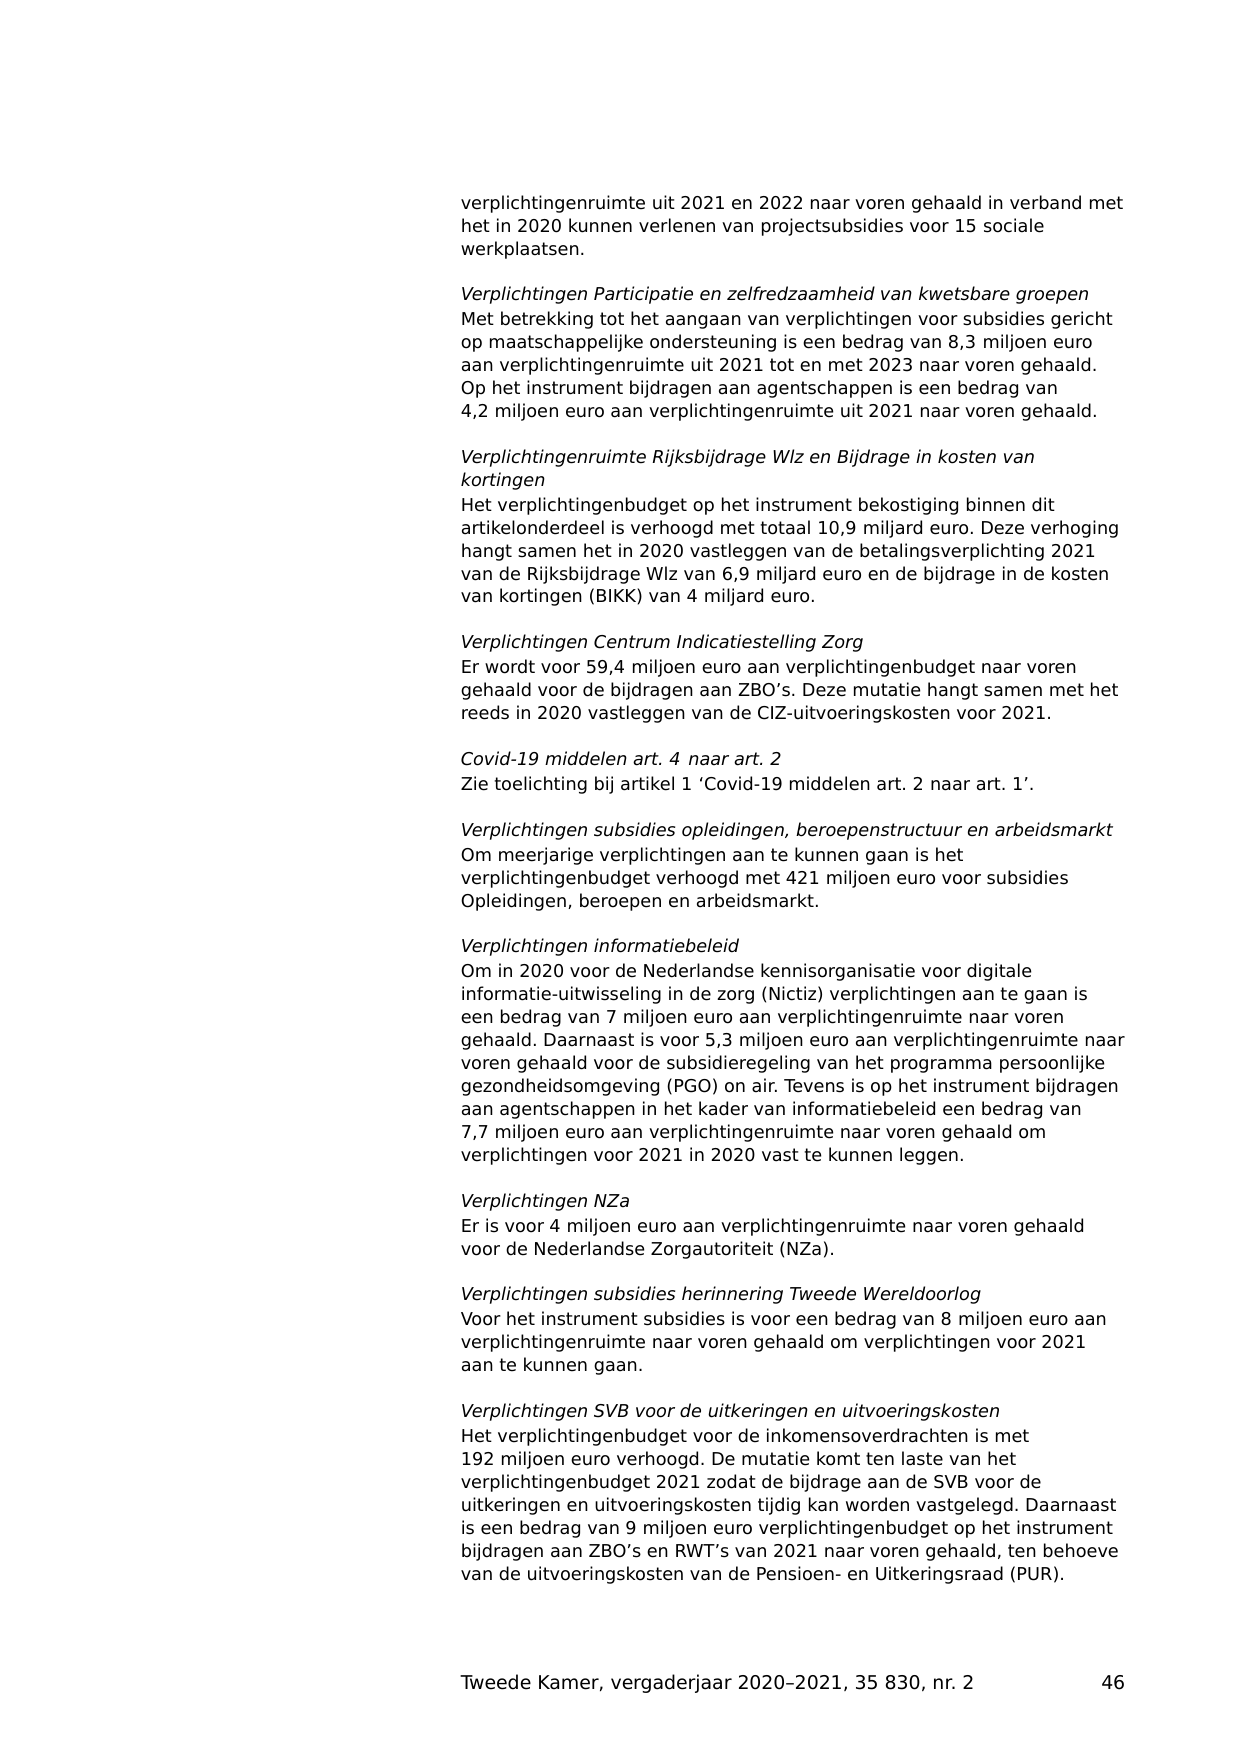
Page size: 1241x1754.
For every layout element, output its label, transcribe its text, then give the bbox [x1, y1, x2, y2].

text verplichtingenruimte uit 2021 en 2022 naar voren gehaald in verband met het in 2020 kunnen verlenen van projectsubsidies voor 15 sociale werkplaatsen. [461, 191, 1125, 259]
text Om meerjarige verplichtingen aan te kunnen gaan is het verplichtingenbudget verhoogd met 421 miljoen euro voor subsidies Opleidingen, beroepen en arbeidsmarkt. [461, 843, 1125, 912]
text Covid-19 middelen art. 4 naar art. 2 [461, 747, 1125, 770]
text Verplichtingen subsidies opleidingen, beroepenstructuur en arbeidsmarkt [461, 818, 1125, 841]
text Er wordt voor 59,4 miljoen euro aan verplichtingenbudget naar voren gehaald voor de bijdragen aan ZBO’s. Deze mutatie hangt samen met het reeds in 2020 vastleggen van de CIZ-uitvoeringskosten voor 2021. [461, 655, 1125, 724]
text Verplichtingen NZa [461, 1189, 1125, 1212]
text Verplichtingen subsidies herinnering Tweede Wereldoorlog [461, 1282, 1125, 1305]
text Om in 2020 voor de Nederlandse kennisorganisatie voor digitale informatie-uitwisseling in de zorg (Nictiz) verplichtingen aan te gaan is een bedrag van 7 miljoen euro aan verplichtingenruimte naar voren gehaald. Daarnaast is voor 5,3 miljoen euro aan verplichtingenruimte naar voren gehaald voor de subsidieregeling van het programma persoonlijke gezondheidsomgeving (PGO) on air. Tevens is op het instrument bijdragen aan agentschappen in het kader van informatiebeleid een bedrag van 7,7 miljoen euro aan verplichtingenruimte naar voren gehaald om verplichtingen voor 2021 in 2020 vast te kunnen leggen. [461, 959, 1125, 1166]
text Verplichtingenruimte Rijksbijdrage Wlz en Bijdrage in kosten van kortingen [461, 445, 1125, 491]
text Verplichtingen Centrum Indicatiestelling Zorg [461, 630, 1125, 653]
text Verplichtingen Participatie en zelfredzaamheid van kwetsbare groepen [461, 282, 1125, 305]
text Het verplichtingenbudget op het instrument bekostiging binnen dit artikelonderdeel is verhoogd met totaal 10,9 miljard euro. Deze verhoging hangt samen het in 2020 vastleggen van de betalingsverplichting 2021 van de Rijksbijdrage Wlz van 6,9 miljard euro en de bijdrage in de kosten van kortingen (BIKK) van 4 miljard euro. [461, 493, 1125, 607]
text Verplichtingen informatiebeleid [461, 934, 1125, 957]
text Er is voor 4 miljoen euro aan verplichtingenruimte naar voren gehaald voor de Nederlandse Zorgautoriteit (NZa). [461, 1214, 1125, 1259]
text Voor het instrument subsidies is voor een bedrag van 8 miljoen euro aan verplichtingenruimte naar voren gehaald om verplichtingen voor 2021 aan te kunnen gaan. [461, 1307, 1125, 1376]
text Met betrekking tot het aangaan van verplichtingen voor subsidies gericht op maatschappelijke ondersteuning is een bedrag van 8,3 miljoen euro aan verplichtingenruimte uit 2021 tot en met 2023 naar voren gehaald. Op het instrument bijdragen aan agentschappen is een bedrag van 4,2 miljoen euro aan verplichtingenruimte uit 2021 naar voren gehaald. [461, 307, 1125, 422]
text Zie toelichting bij artikel 1 ‘Covid-19 middelen art. 2 naar art. 1’. [461, 772, 1125, 795]
text Verplichtingen SVB voor de uitkeringen en uitvoeringskosten [461, 1399, 1125, 1422]
text Het verplichtingenbudget voor de inkomensoverdrachten is met 192 miljoen euro verhoogd. De mutatie komt ten laste van het verplichtingenbudget 2021 zodat de bijdrage aan de SVB voor de uitkeringen en uitvoeringskosten tijdig kan worden vastgelegd. Daarnaast is een bedrag van 9 miljoen euro verplichtingenbudget op het instrument bijdragen aan ZBO’s en RWT’s van 2021 naar voren gehaald, ten behoeve van de uitvoeringskosten van de Pensioen- en Uitkeringsraad (PUR). [461, 1424, 1125, 1584]
